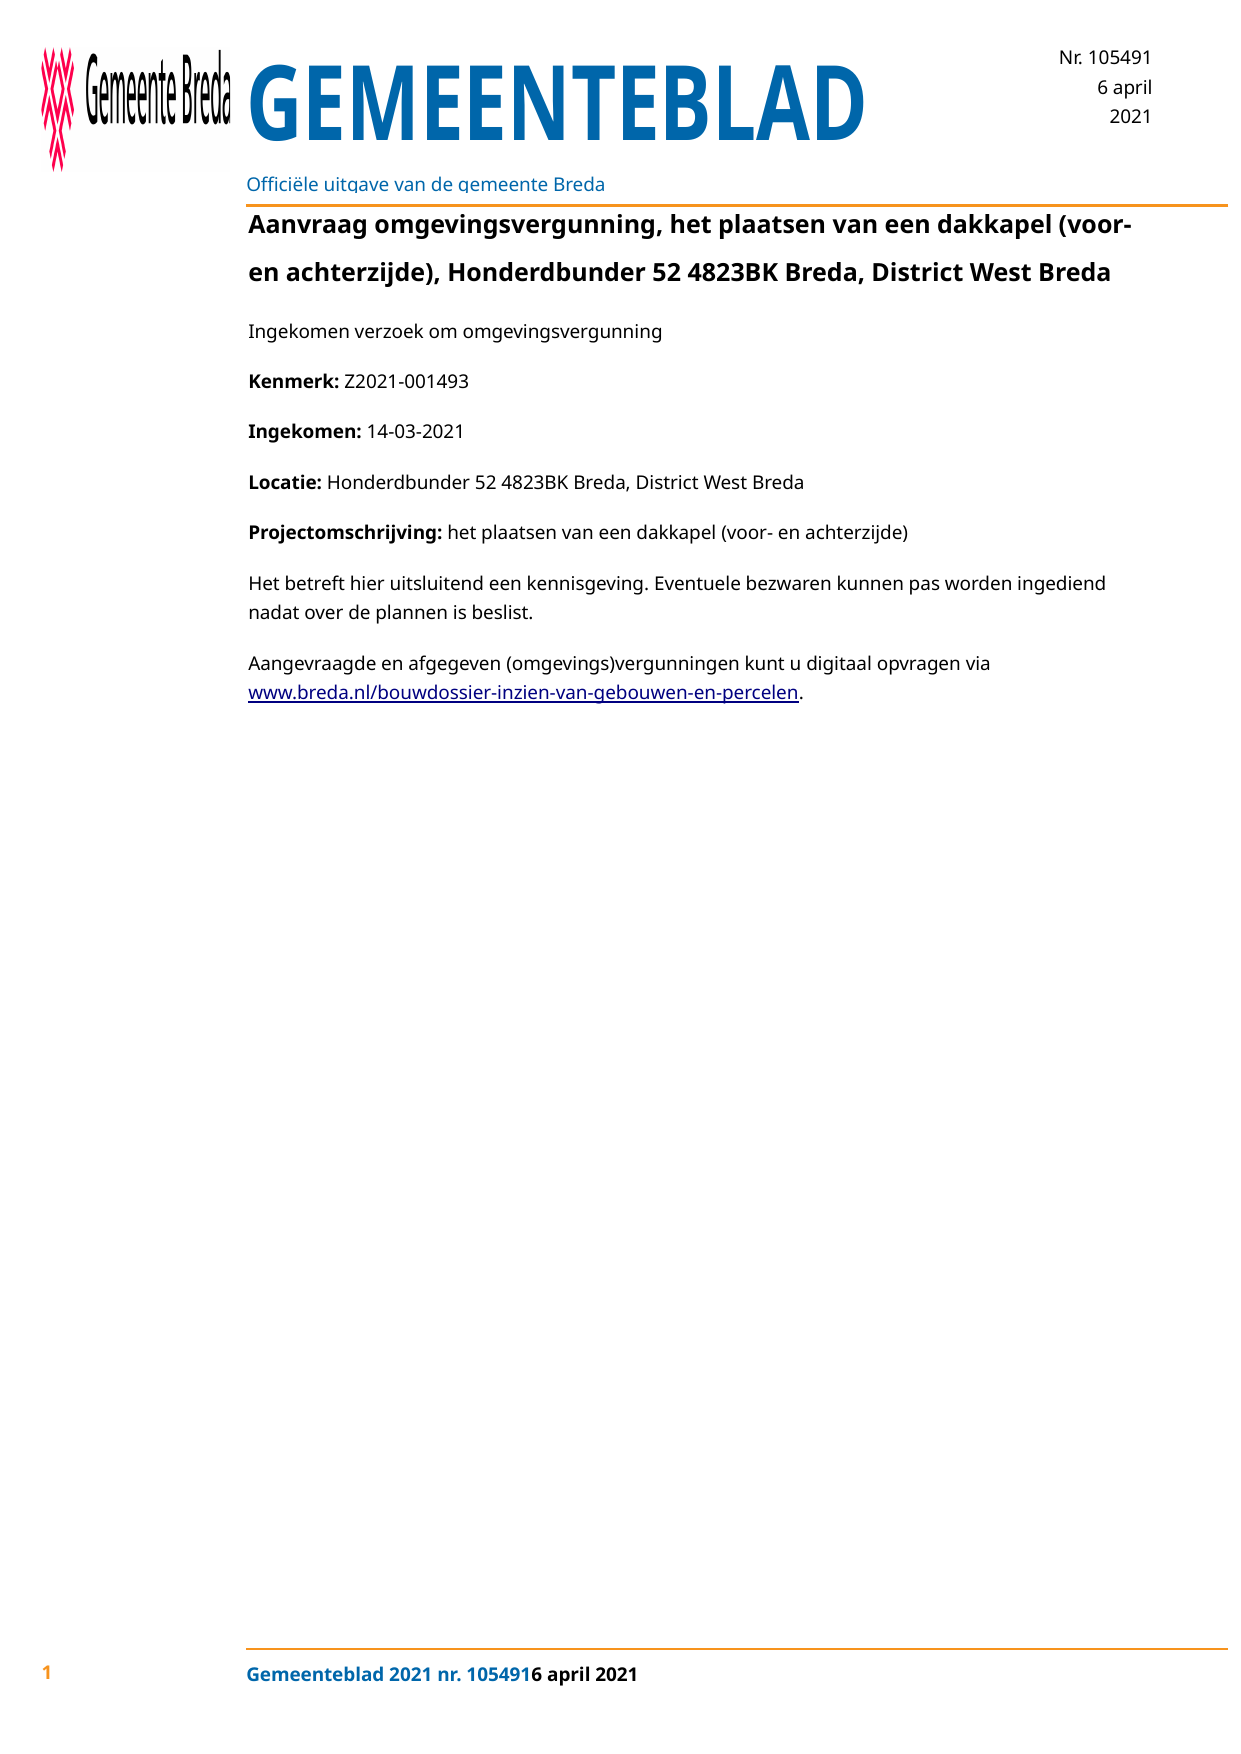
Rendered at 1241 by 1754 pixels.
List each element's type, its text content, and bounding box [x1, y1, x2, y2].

picture [41, 47, 231, 172]
text Ingekomen: 14-03-2021 [248, 419, 1152, 444]
text Locatie: Honderdbunder 52 4823BK Breda, District West Breda [248, 469, 1152, 495]
text Ingekomen verzoek om omgevingsvergunning [248, 318, 1152, 344]
text Het betreft hier uitsluitend een kennisgeving. Eventuele bezwaren kunnen pas worden ingediend nadat over de plannen is beslist. [248, 570, 1152, 625]
text Aangevraagde en afgegeven (omgevings)vergunningen kunt u digitaal opvragen via www.breda.nl/bouwdossier-inzien-van-gebouwen-en-percelen. [248, 650, 1152, 705]
text Projectomschrijving: het plaatsen van een dakkapel (voor- en achterzijde) [248, 519, 1152, 545]
text Aanvraag omgevingsvergunning, het plaatsen van een dakkapel (voor- en achterzijde), Honderdbunder 52 4823BK Breda, District West Breda [248, 207, 1152, 288]
text Kenmerk: Z2021-001493 [248, 368, 1152, 394]
